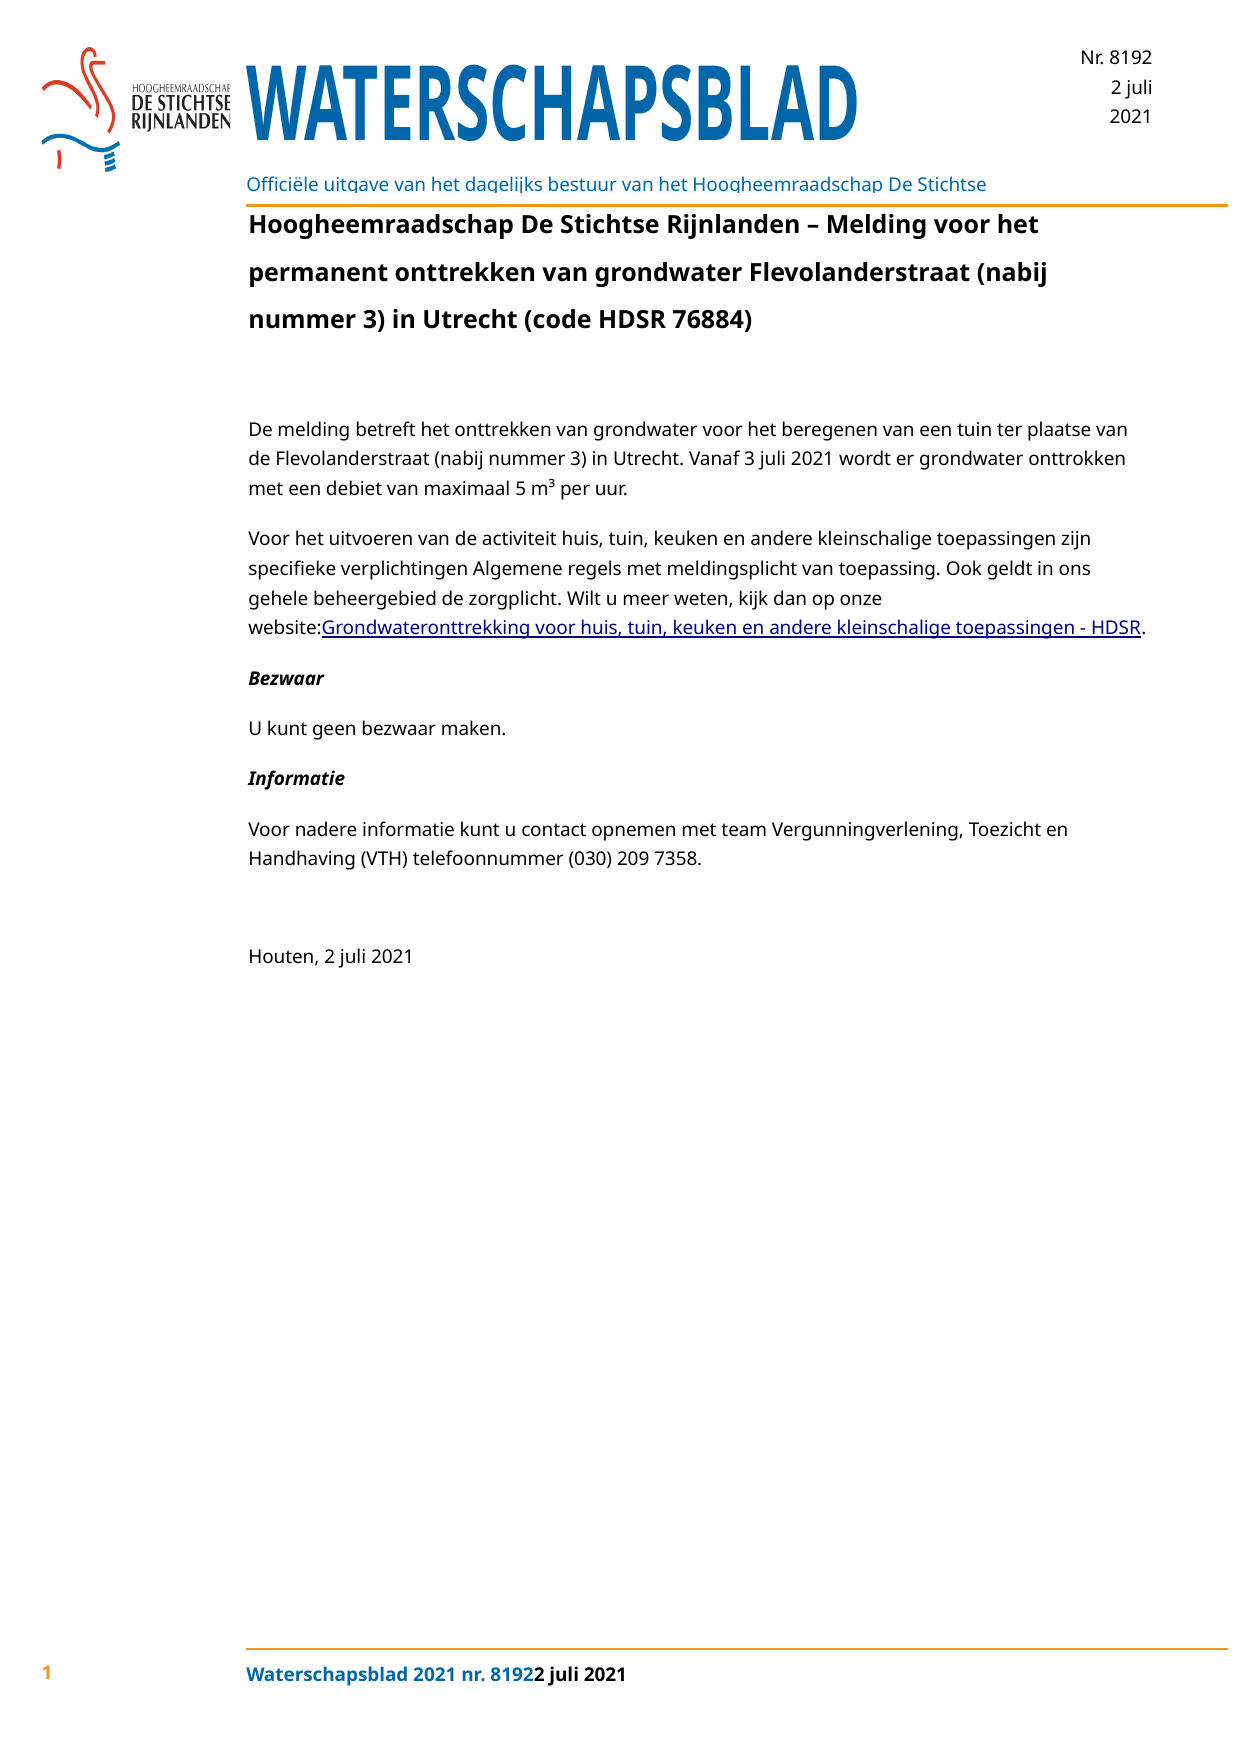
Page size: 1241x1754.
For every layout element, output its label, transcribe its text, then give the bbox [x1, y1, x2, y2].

text Houten, 2 juli 2021 [248, 944, 1152, 969]
text Voor nadere informatie kunt u contact opnemen met team Vergunningverlening, Toezicht en Handhaving (VTH) telefoonnummer (030) 209 7358. [248, 816, 1152, 871]
picture [41, 47, 231, 172]
text U kunt geen bezwaar maken. [248, 715, 1152, 741]
text De melding betreft het onttrekken van grondwater voor het beregenen van een tuin ter plaatse van de Flevolanderstraat (nabij nummer 3) in Utrecht. Vanaf 3 juli 2021 wordt er grondwater onttrokken met een debiet van maximaal 5 m³ per uur. [248, 416, 1152, 501]
text Voor het uitvoeren van de activiteit huis, tuin, keuken en andere kleinschalige toepassingen zijn specifieke verplichtingen Algemene regels met meldingsplicht van toepassing. Ook geldt in ons gehele beheergebied de zorgplicht. Wilt u meer weten, kijk dan op onze website:Grondwateronttrekking voor huis, tuin, keuken en andere kleinschalige toepassingen - HDSR. [248, 526, 1152, 640]
text Bezwaar [248, 665, 1152, 690]
text Hoogheemraadschap De Stichtse Rijnlanden – Melding voor het permanent onttrekken van grondwater Flevolanderstraat (nabij nummer 3) in Utrecht (code HDSR 76884) [248, 207, 1152, 336]
text Informatie [248, 766, 1152, 791]
